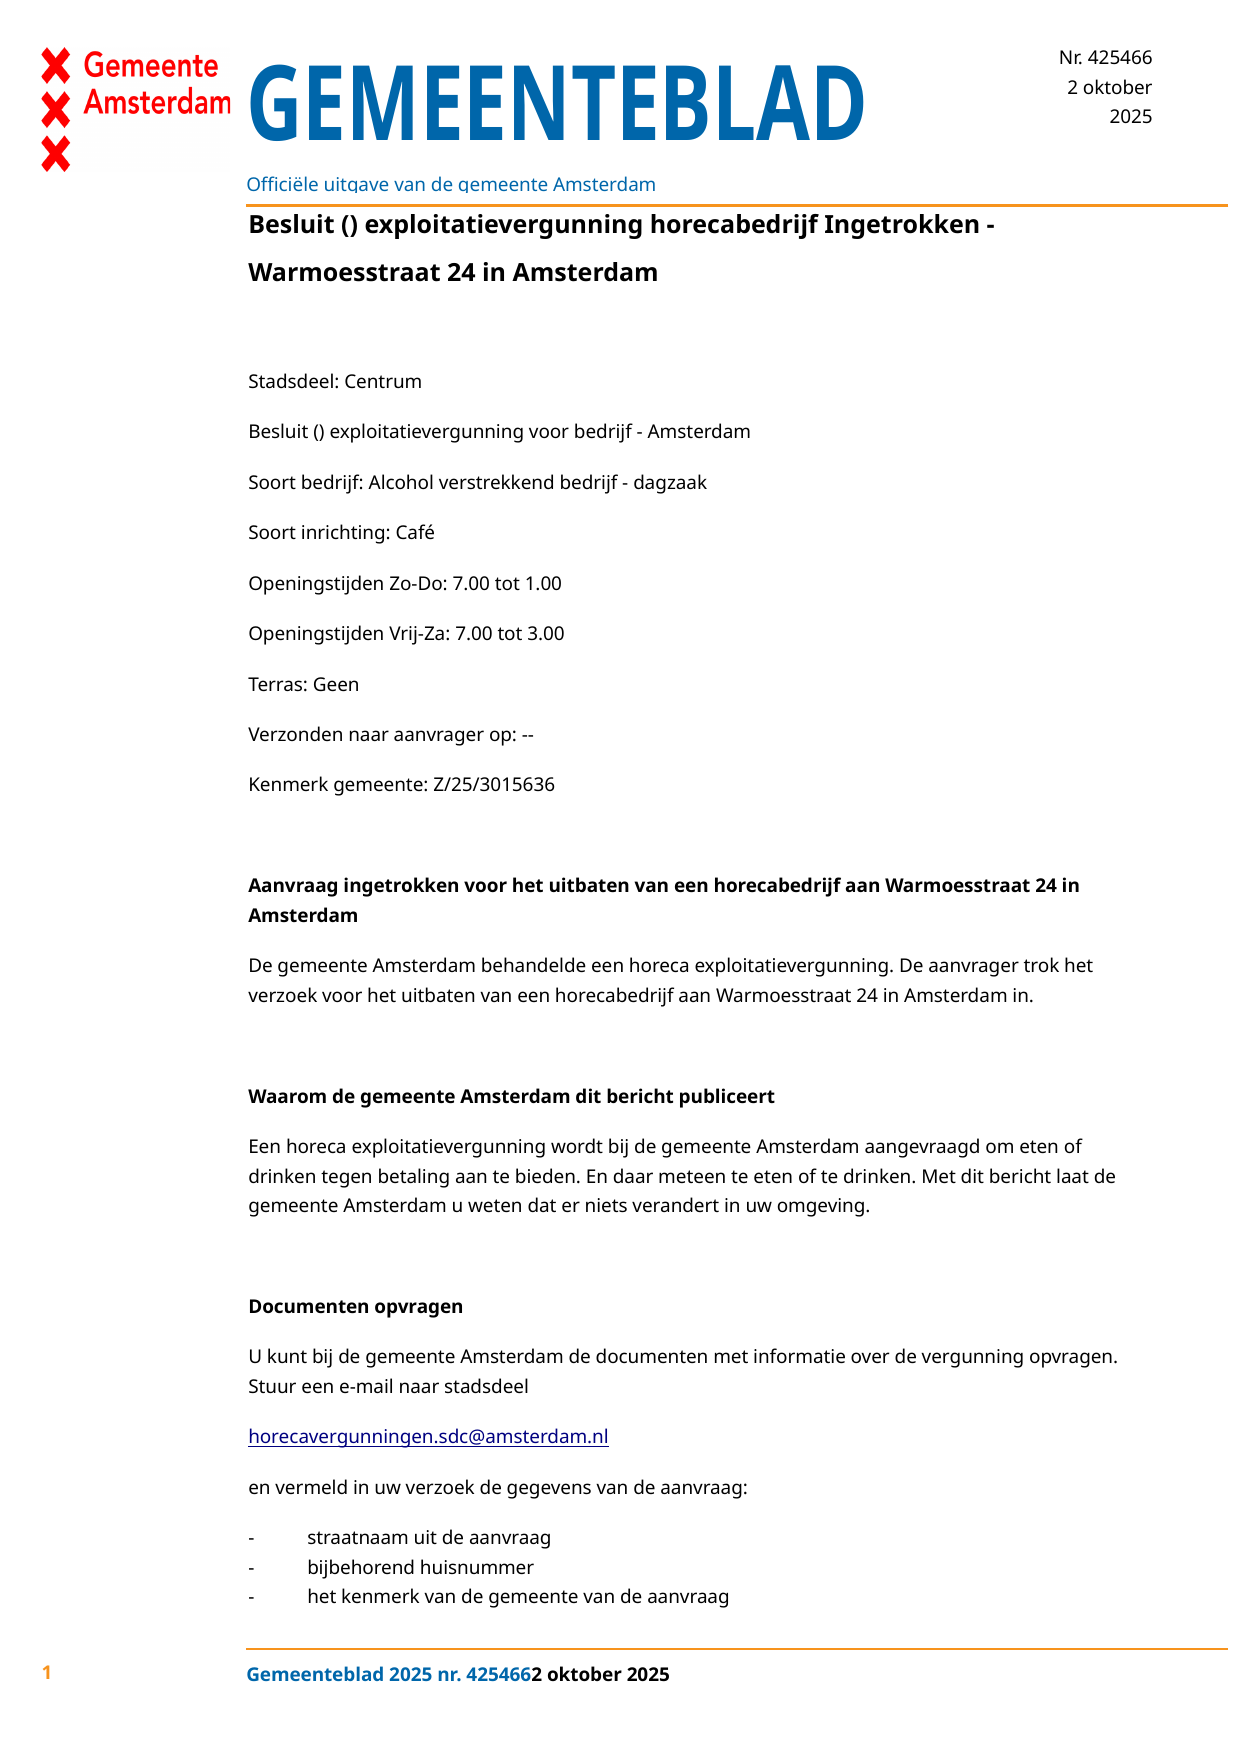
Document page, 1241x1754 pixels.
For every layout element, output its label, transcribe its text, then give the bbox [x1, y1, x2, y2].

text Openingstijden Vrij-Za: 7.00 tot 3.00 [248, 620, 1152, 646]
text en vermeld in uw verzoek de gegevens van de aanvraag: [248, 1474, 1152, 1500]
text Waarom de gemeente Amsterdam dit bericht publiceert [248, 1083, 1152, 1109]
text horecavergunningen.sdc@amsterdam.nl [248, 1424, 1152, 1449]
text Besluit () exploitatievergunning horecabedrijf Ingetrokken - Warmoesstraat 24 in Amsterdam [248, 207, 1152, 288]
text Stadsdeel: Centrum [248, 368, 1152, 394]
text Aanvraag ingetrokken voor het uitbaten van een horecabedrijf aan Warmoesstraat 24 in Amsterdam [248, 872, 1152, 928]
text Een horeca exploitatievergunning wordt bij de gemeente Amsterdam aangevraagd om eten of drinken tegen betaling aan te bieden. En daar meteen te eten of te drinken. Met dit bericht laat de gemeente Amsterdam u weten dat er niets verandert in uw omgeving. [248, 1133, 1152, 1218]
text Kenmerk gemeente: Z/25/3015636 [248, 772, 1152, 797]
text Verzonden naar aanvrager op: -- [248, 721, 1152, 747]
text Besluit () exploitatievergunning voor bedrijf - Amsterdam [248, 419, 1152, 444]
text Soort inrichting: Café [248, 519, 1152, 545]
text Terras: Geen [248, 671, 1152, 697]
text U kunt bij de gemeente Amsterdam de documenten met informatie over de vergunning opvragen. Stuur een e-mail naar stadsdeel [248, 1344, 1152, 1399]
list bijbehorend huisnummer [248, 1554, 1152, 1580]
text Soort bedrijf: Alcohol verstrekkend bedrijf - dagzaak [248, 469, 1152, 495]
picture [41, 47, 231, 172]
text De gemeente Amsterdam behandelde een horeca exploitatievergunning. De aanvrager trok het verzoek voor het uitbaten van een horecabedrijf aan Warmoesstraat 24 in Amsterdam in. [248, 952, 1152, 1008]
list het kenmerk van de gemeente van de aanvraag [248, 1584, 1152, 1609]
text Openingstijden Zo-Do: 7.00 tot 1.00 [248, 570, 1152, 596]
text Documenten opvragen [248, 1293, 1152, 1319]
list straatnaam uit de aanvraag [248, 1524, 1152, 1550]
